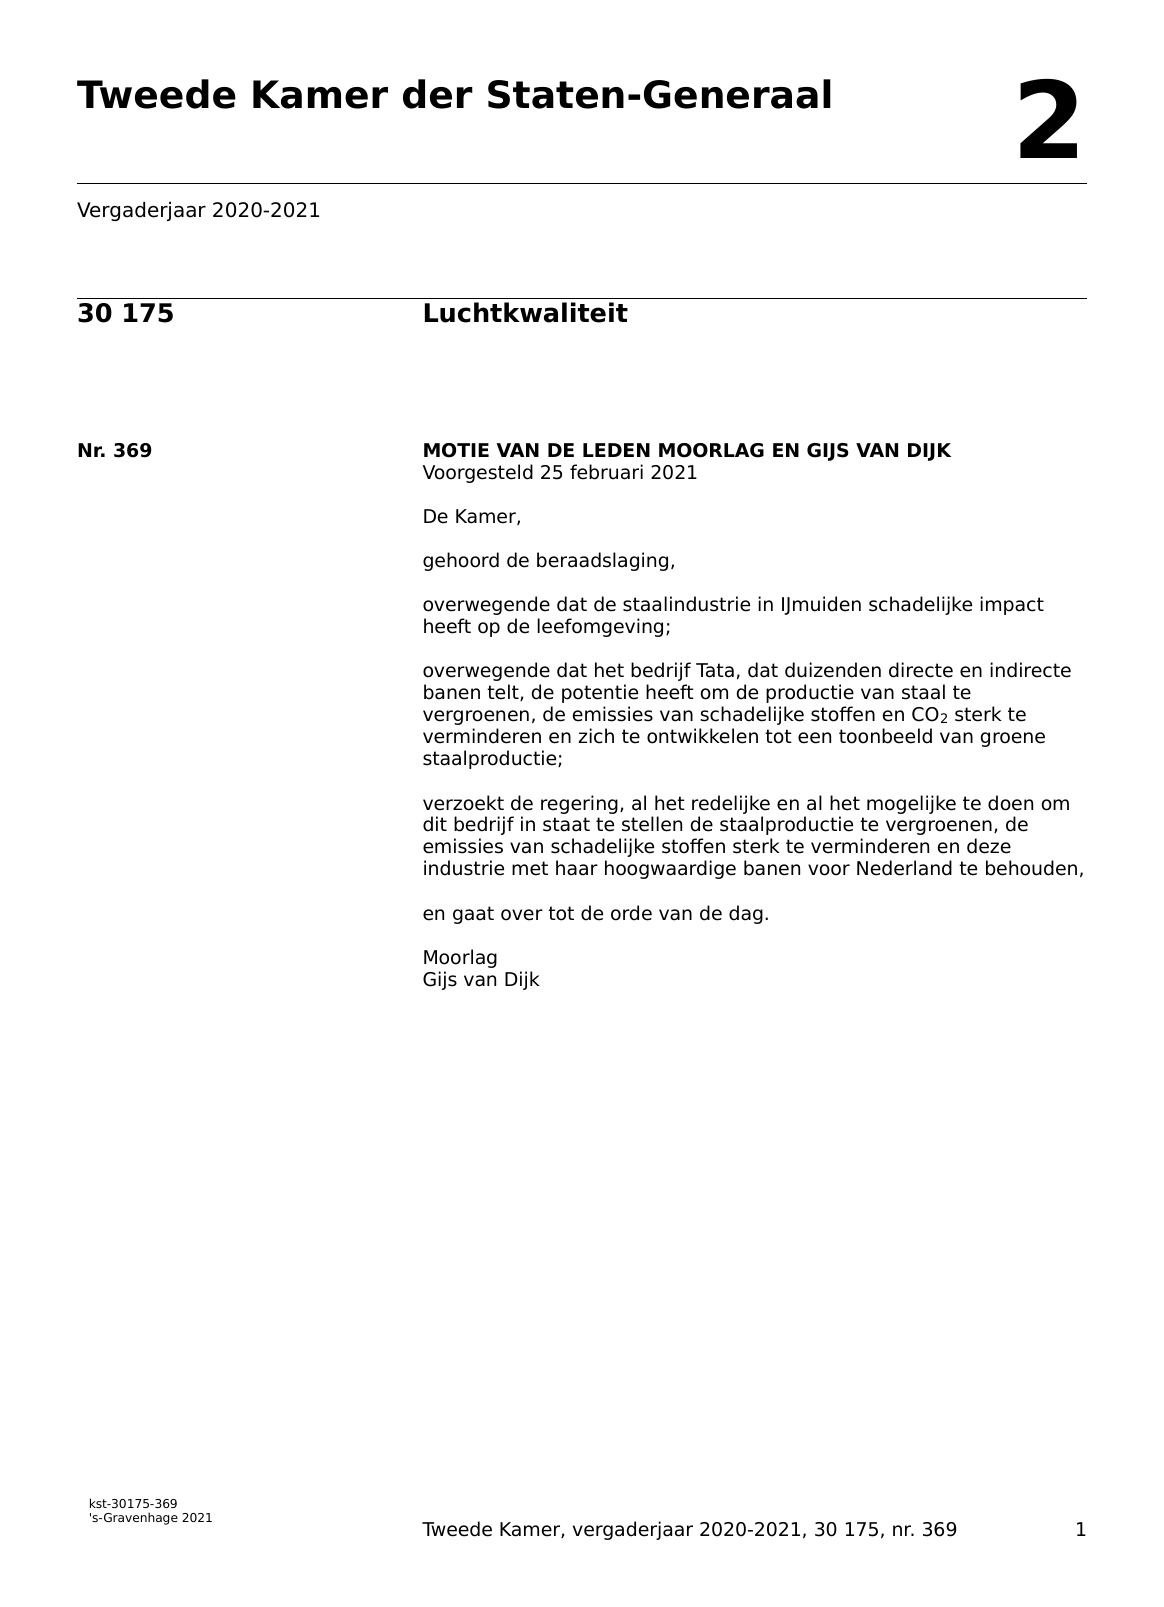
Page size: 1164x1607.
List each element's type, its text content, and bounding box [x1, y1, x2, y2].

text overwegende dat de staalindustrie in IJmuiden schadelijke impact heeft op de leefomgeving; [422, 594, 1087, 638]
text overwegende dat het bedrijf Tata, dat duizenden directe en indirecte banen telt, de potentie heeft om de productie van staal te vergroenen, de emissies van schadelijke stoffen en CO2 sterk te verminderen en zich te ontwikkelen tot een toonbeeld van groene staalproductie; [422, 660, 1087, 770]
table_header Tweede Kamer der Staten-Generaal [77, 59, 886, 183]
table_cell Vergaderjaar 2020-2021 [77, 184, 1087, 298]
subtitle 30 175 Luchtkwaliteit [77, 299, 1087, 329]
text Voorgesteld 25 februari 2021 [422, 462, 1087, 484]
subtitle Nr. 369 MOTIE VAN DE LEDEN MOORLAG EN GIJS VAN DIJK [77, 440, 1087, 462]
text De Kamer, [422, 506, 1087, 528]
text Gijs van Dijk [422, 969, 1087, 991]
text kst-30175-369 [88, 1497, 323, 1511]
text Moorlag [422, 947, 1087, 969]
text gehoord de beraadslaging, [422, 550, 1087, 572]
table_header 2 [886, 59, 1087, 183]
text verzoekt de regering, al het redelijke en al het mogelijke te doen om dit bedrijf in staat te stellen de staalproductie te vergroenen, de emissies van schadelijke stoffen sterk te verminderen en deze industrie met haar hoogwaardige banen voor Nederland te behouden, [422, 792, 1087, 880]
text 's-Gravenhage 2021 [88, 1511, 323, 1525]
text en gaat over tot de orde van de dag. [422, 902, 1087, 924]
